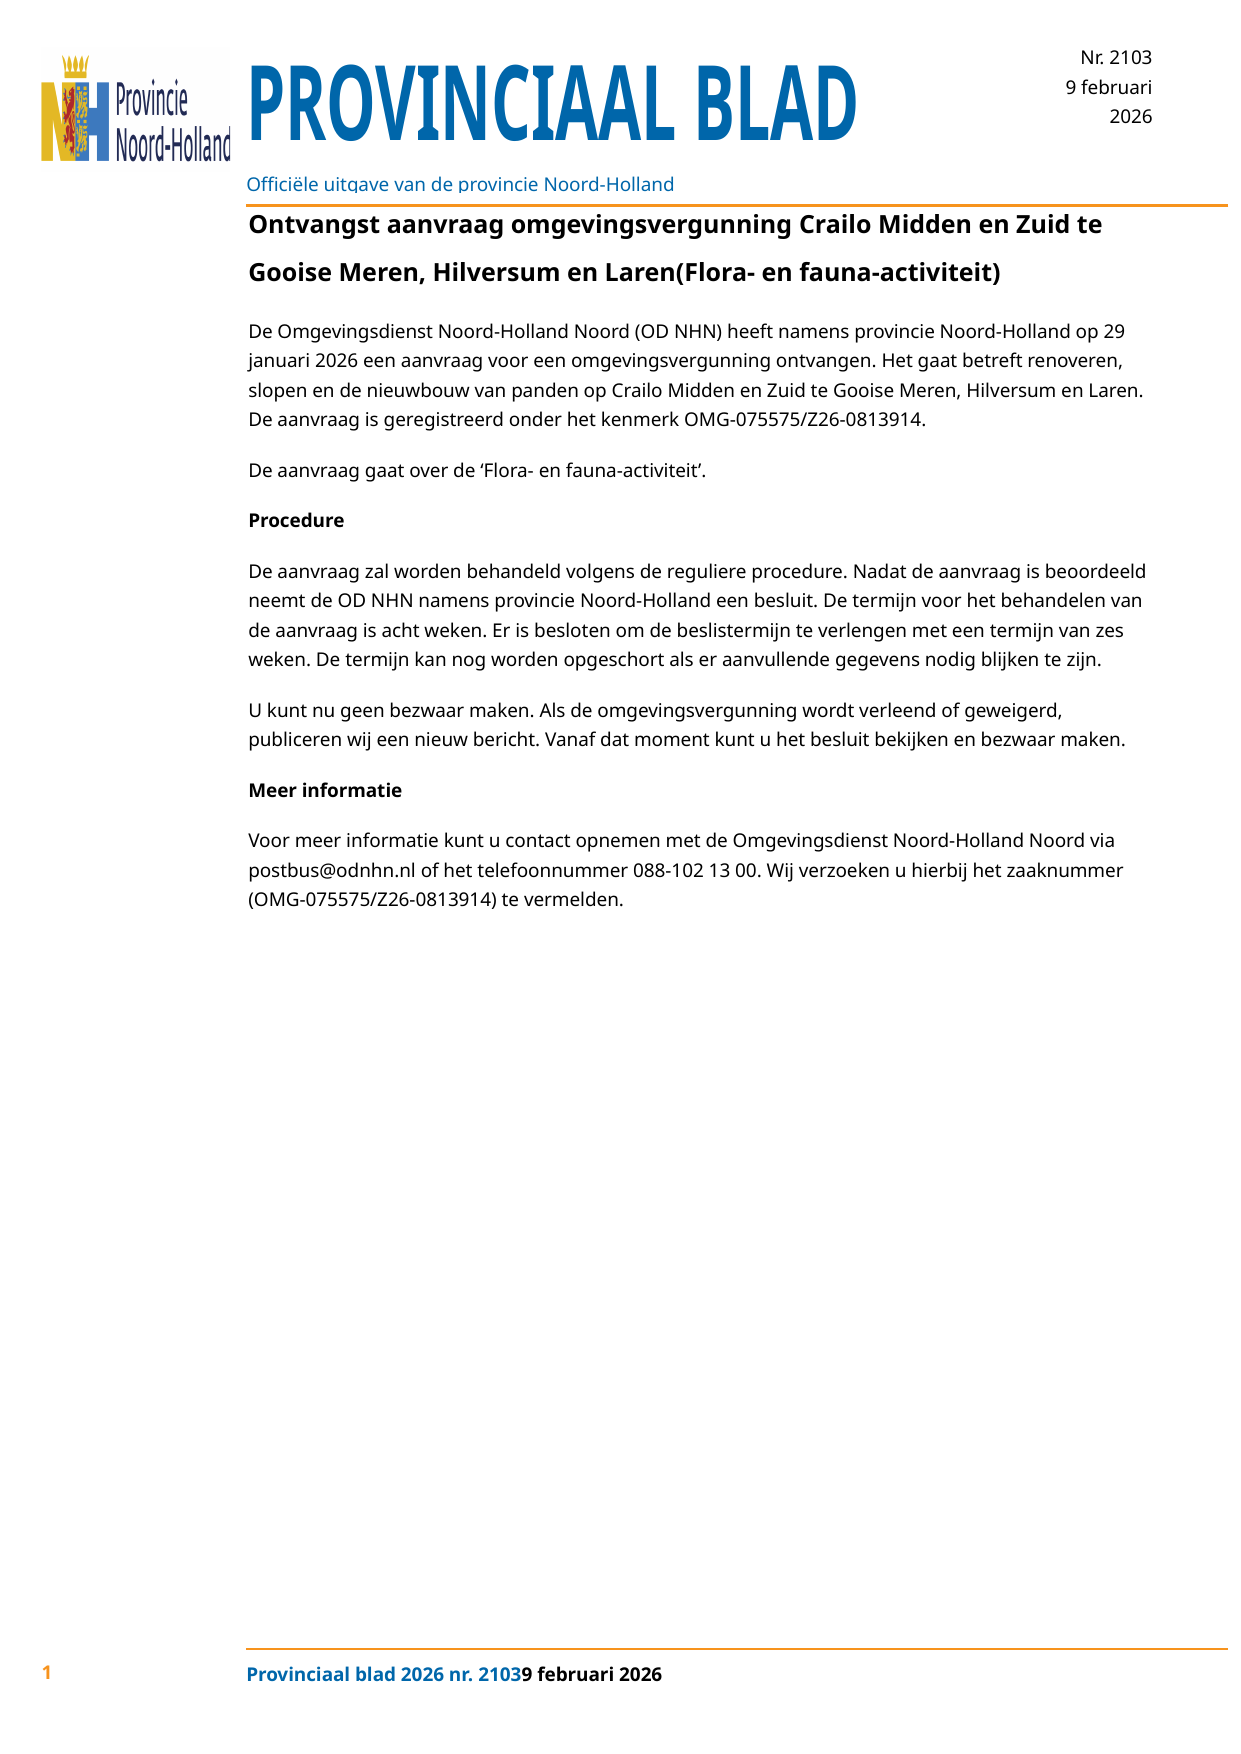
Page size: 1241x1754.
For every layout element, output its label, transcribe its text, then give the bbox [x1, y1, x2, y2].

text De Omgevingsdienst Noord-Holland Noord (OD NHN) heeft namens provincie Noord-Holland op 29 januari 2026 een aanvraag voor een omgevingsvergunning ontvangen. Het gaat betreft renoveren, slopen en de nieuwbouw van panden op Crailo Midden en Zuid te Gooise Meren, Hilversum en Laren. De aanvraag is geregistreerd onder het kenmerk OMG-075575/Z26-0813914. [248, 318, 1152, 432]
text U kunt nu geen bezwaar maken. Als de omgevingsvergunning wordt verleend of geweigerd, publiceren wij een nieuw bericht. Vanaf dat moment kunt u het besluit bekijken en bezwaar maken. [248, 697, 1152, 752]
text Ontvangst aanvraag omgevingsvergunning Crailo Midden en Zuid te Gooise Meren, Hilversum en Laren(Flora- en fauna-activiteit) [248, 207, 1152, 288]
picture [41, 47, 231, 172]
text Voor meer informatie kunt u contact opnemen met de Omgevingsdienst Noord-Holland Noord via postbus@odnhn.nl of het telefoonnummer 088-102 13 00. Wij verzoeken u hierbij het zaaknummer (OMG-075575/Z26-0813914) te vermelden. [248, 827, 1152, 912]
text De aanvraag zal worden behandeld volgens de reguliere procedure. Nadat de aanvraag is beoordeeld neemt de OD NHN namens provincie Noord-Holland een besluit. De termijn voor het behandelen van de aanvraag is acht weken. Er is besloten om de beslistermijn te verlengen met een termijn van zes weken. De termijn kan nog worden opgeschort als er aanvullende gegevens nodig blijken te zijn. [248, 558, 1152, 672]
text De aanvraag gaat over de ‘Flora- en fauna-activiteit’. [248, 457, 1152, 483]
text Meer informatie [248, 777, 1152, 803]
text Procedure [248, 507, 1152, 533]
